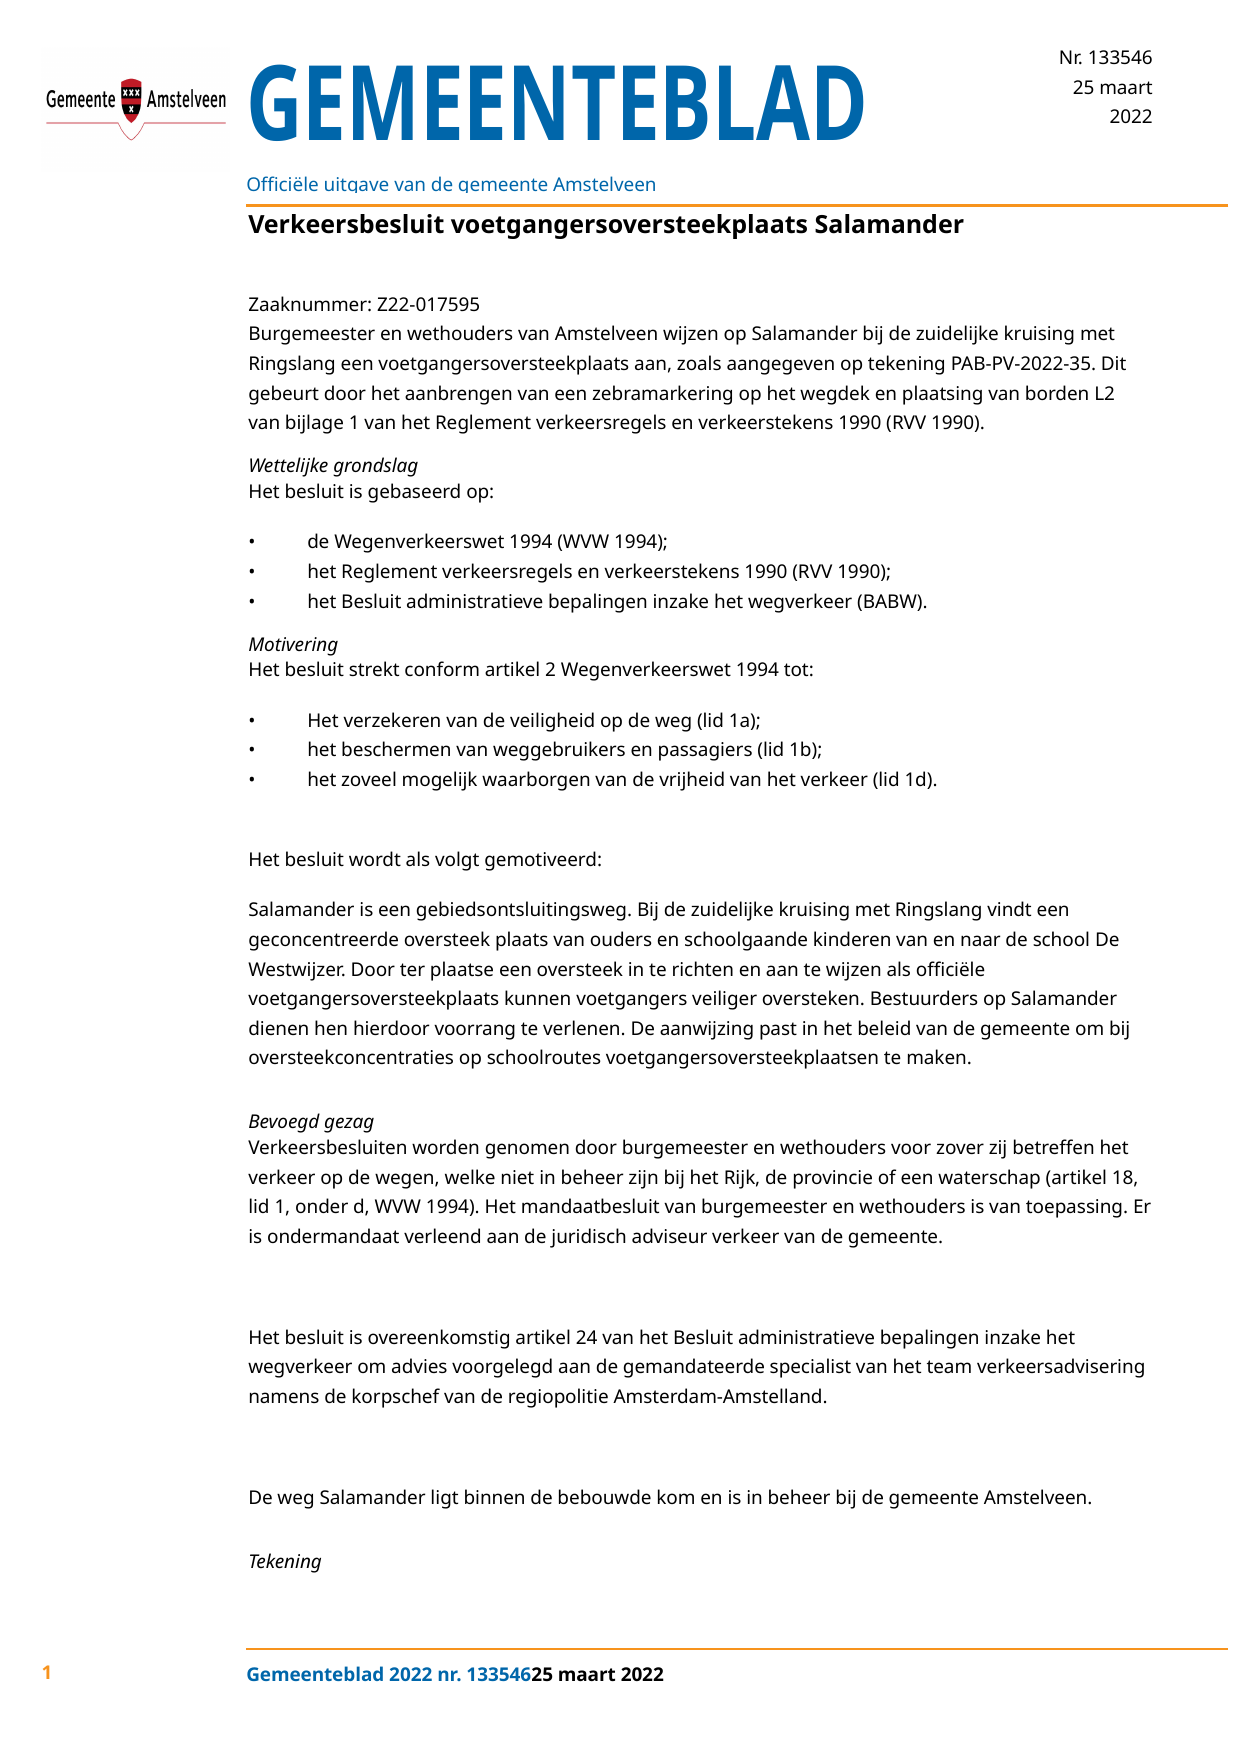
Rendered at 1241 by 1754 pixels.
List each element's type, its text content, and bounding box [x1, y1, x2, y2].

text Het besluit is overeenkomstig artikel 24 van het Besluit administratieve bepalingen inzake het wegverkeer om advies voorgelegd aan de gemandateerde specialist van het team verkeersadvisering namens de korpschef van de regiopolitie Amsterdam-Amstelland. [248, 1324, 1152, 1409]
list het beschermen van weggebruikers en passagiers (lid 1b); [248, 737, 1152, 762]
text Het besluit wordt als volgt gemotiveerd: [248, 846, 1152, 872]
list het zoveel mogelijk waarborgen van de vrijheid van het verkeer (lid 1d). [248, 766, 1152, 792]
list het Besluit administratieve bepalingen inzake het wegverkeer (BABW). [248, 588, 1152, 613]
text Burgemeester en wethouders van Amstelveen wijzen op Salamander bij de zuidelijke kruising met Ringslang een voetgangersoversteekplaats aan, zoals aangegeven op tekening PAB-PV-2022-35. Dit gebeurt door het aanbrengen van een zebramarkering op het wegdek en plaatsing van borden L2 van bijlage 1 van het Reglement verkeersregels en verkeerstekens 1990 (RVV 1990). [248, 321, 1152, 435]
text Het besluit is gebaseerd op: [248, 478, 1152, 504]
text Bevoegd gezag [248, 1108, 1152, 1134]
text Verkeersbesluiten worden genomen door burgemeester en wethouders voor zover zij betreffen het verkeer op de wegen, welke niet in beheer zijn bij het Rijk, de provincie of een waterschap (artikel 18, lid 1, onder d, WVW 1994). Het mandaatbesluit van burgemeester en wethouders is van toepassing. Er is ondermandaat verleend aan de juridisch adviseur verkeer van de gemeente. [248, 1134, 1152, 1249]
list Het verzekeren van de veiligheid op de weg (lid 1a); [248, 707, 1152, 733]
list de Wegenverkeerswet 1994 (WVW 1994); [248, 529, 1152, 554]
text Verkeersbesluit voetgangersoversteekplaats Salamander [248, 207, 1152, 241]
text Salamander is een gebiedsontsluitingsweg. Bij de zuidelijke kruising met Ringslang vindt een geconcentreerde oversteek plaats van ouders en schoolgaande kinderen van en naar de school De Westwijzer. Door ter plaatse een oversteek in te richten en aan te wijzen als officiële voetgangersoversteekplaats kunnen voetgangers veiliger oversteken. Bestuurders op Salamander dienen hen hierdoor voorrang te verlenen. De aanwijzing past in het beleid van de gemeente om bij oversteekconcentraties op schoolroutes voetgangersoversteekplaatsen te maken. [248, 897, 1152, 1070]
text De weg Salamander ligt binnen de bebouwde kom en is in beheer bij de gemeente Amstelveen. [248, 1484, 1152, 1509]
text Tekening [248, 1548, 1152, 1573]
list het Reglement verkeersregels en verkeerstekens 1990 (RVV 1990); [248, 558, 1152, 584]
text Wettelijke grondslag [248, 452, 1152, 478]
text Het besluit strekt conform artikel 2 Wegenverkeerswet 1994 tot: [248, 657, 1152, 682]
text Zaaknummer: Z22-017595 [248, 291, 1152, 317]
picture [41, 47, 231, 172]
text Motivering [248, 631, 1152, 657]
